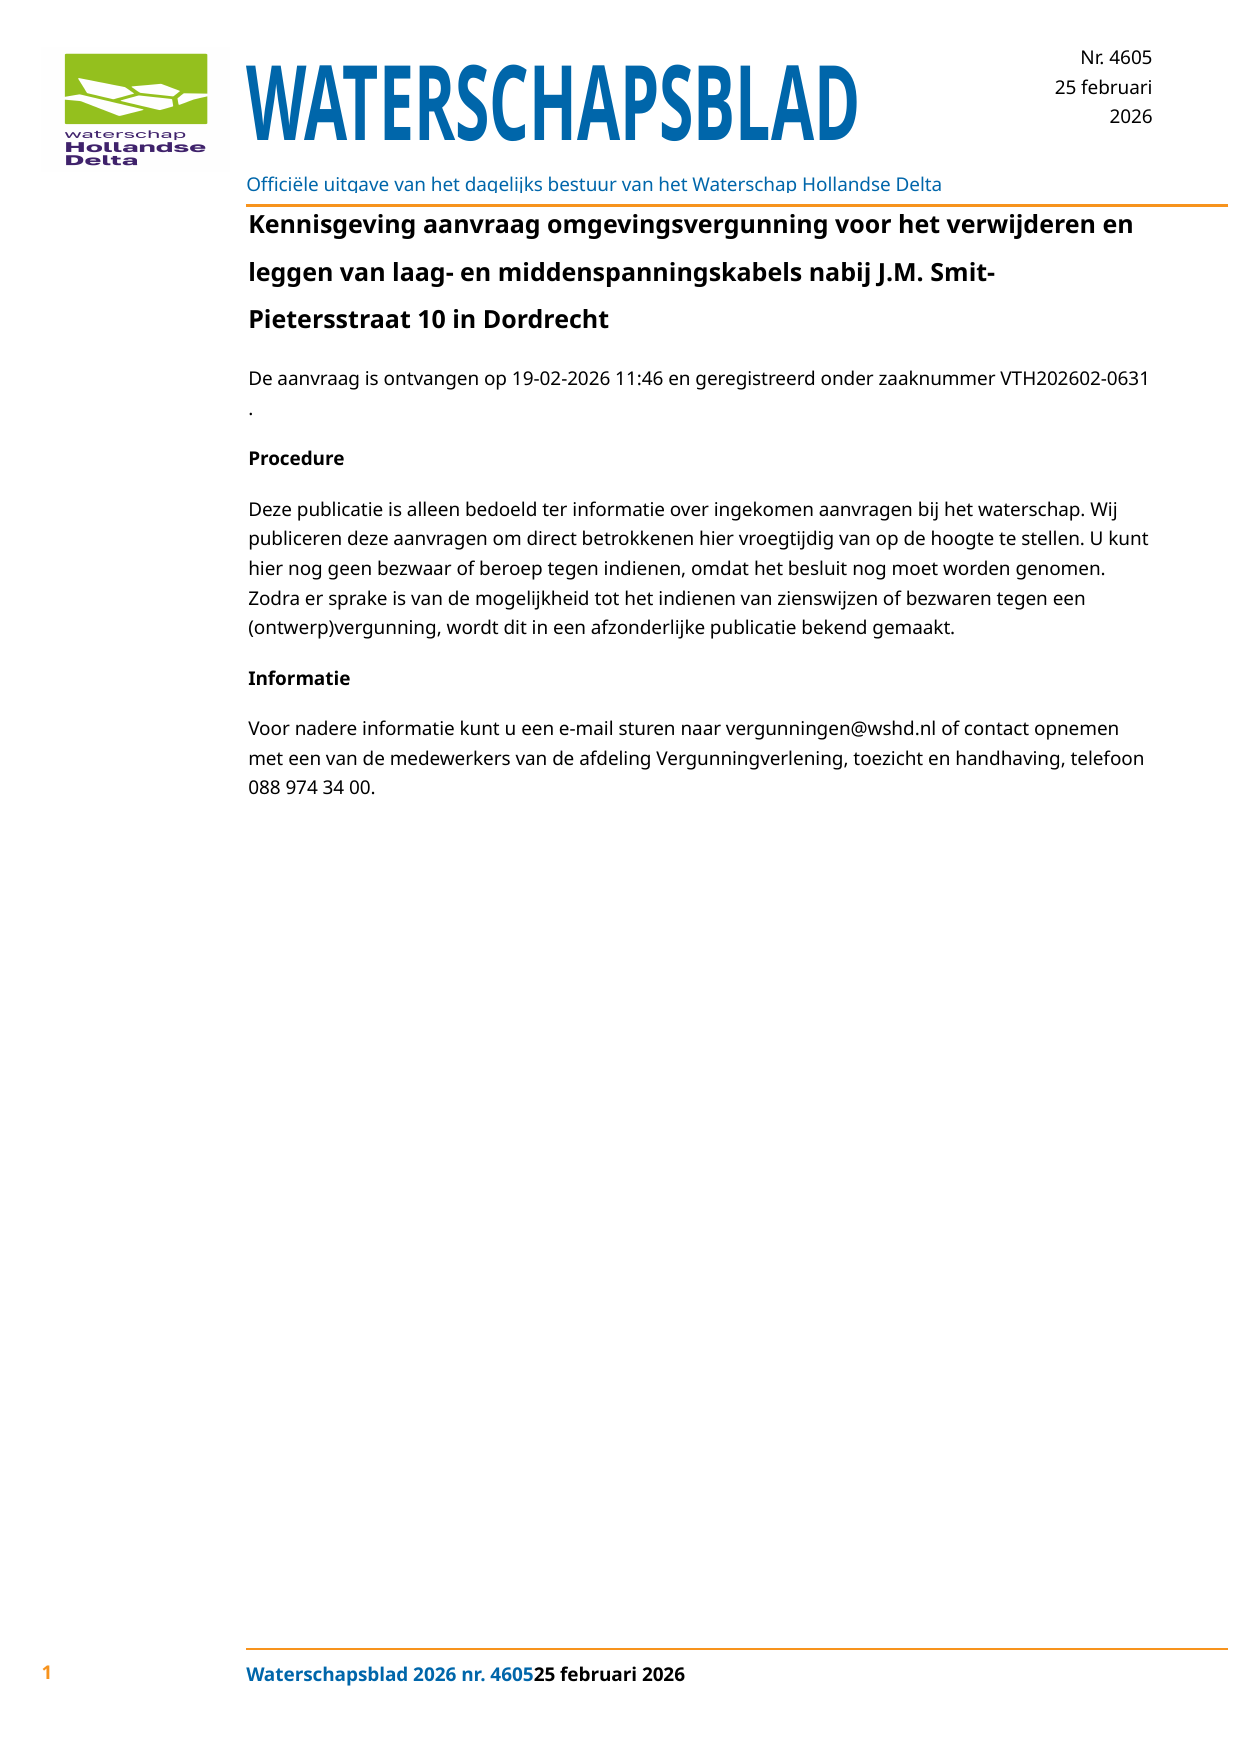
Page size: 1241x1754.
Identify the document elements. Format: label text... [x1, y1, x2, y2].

text Informatie [248, 665, 1152, 690]
text Kennisgeving aanvraag omgevingsvergunning voor het verwijderen en leggen van laag- en middenspanningskabels nabij J.M. Smit-Pietersstraat 10 in Dordrecht [248, 207, 1152, 336]
text De aanvraag is ontvangen op 19-02-2026 11:46 en geregistreerd onder zaaknummer VTH202602-0631 . [248, 366, 1152, 421]
text Voor nadere informatie kunt u een e-mail sturen naar vergunningen@wshd.nl of contact opnemen met een van de medewerkers van de afdeling Vergunningverlening, toezicht en handhaving, telefoon 088 974 34 00. [248, 715, 1152, 800]
picture [41, 47, 231, 172]
text Deze publicatie is alleen bedoeld ter informatie over ingekomen aanvragen bij het waterschap. Wij publiceren deze aanvragen om direct betrokkenen hier vroegtijdig van op de hoogte te stellen. U kunt hier nog geen bezwaar of beroep tegen indienen, omdat het besluit nog moet worden genomen. Zodra er sprake is van de mogelijkheid tot het indienen van zienswijzen of bezwaren tegen een (ontwerp)vergunning, wordt dit in een afzonderlijke publicatie bekend gemaakt. [248, 496, 1152, 640]
text Procedure [248, 446, 1152, 471]
